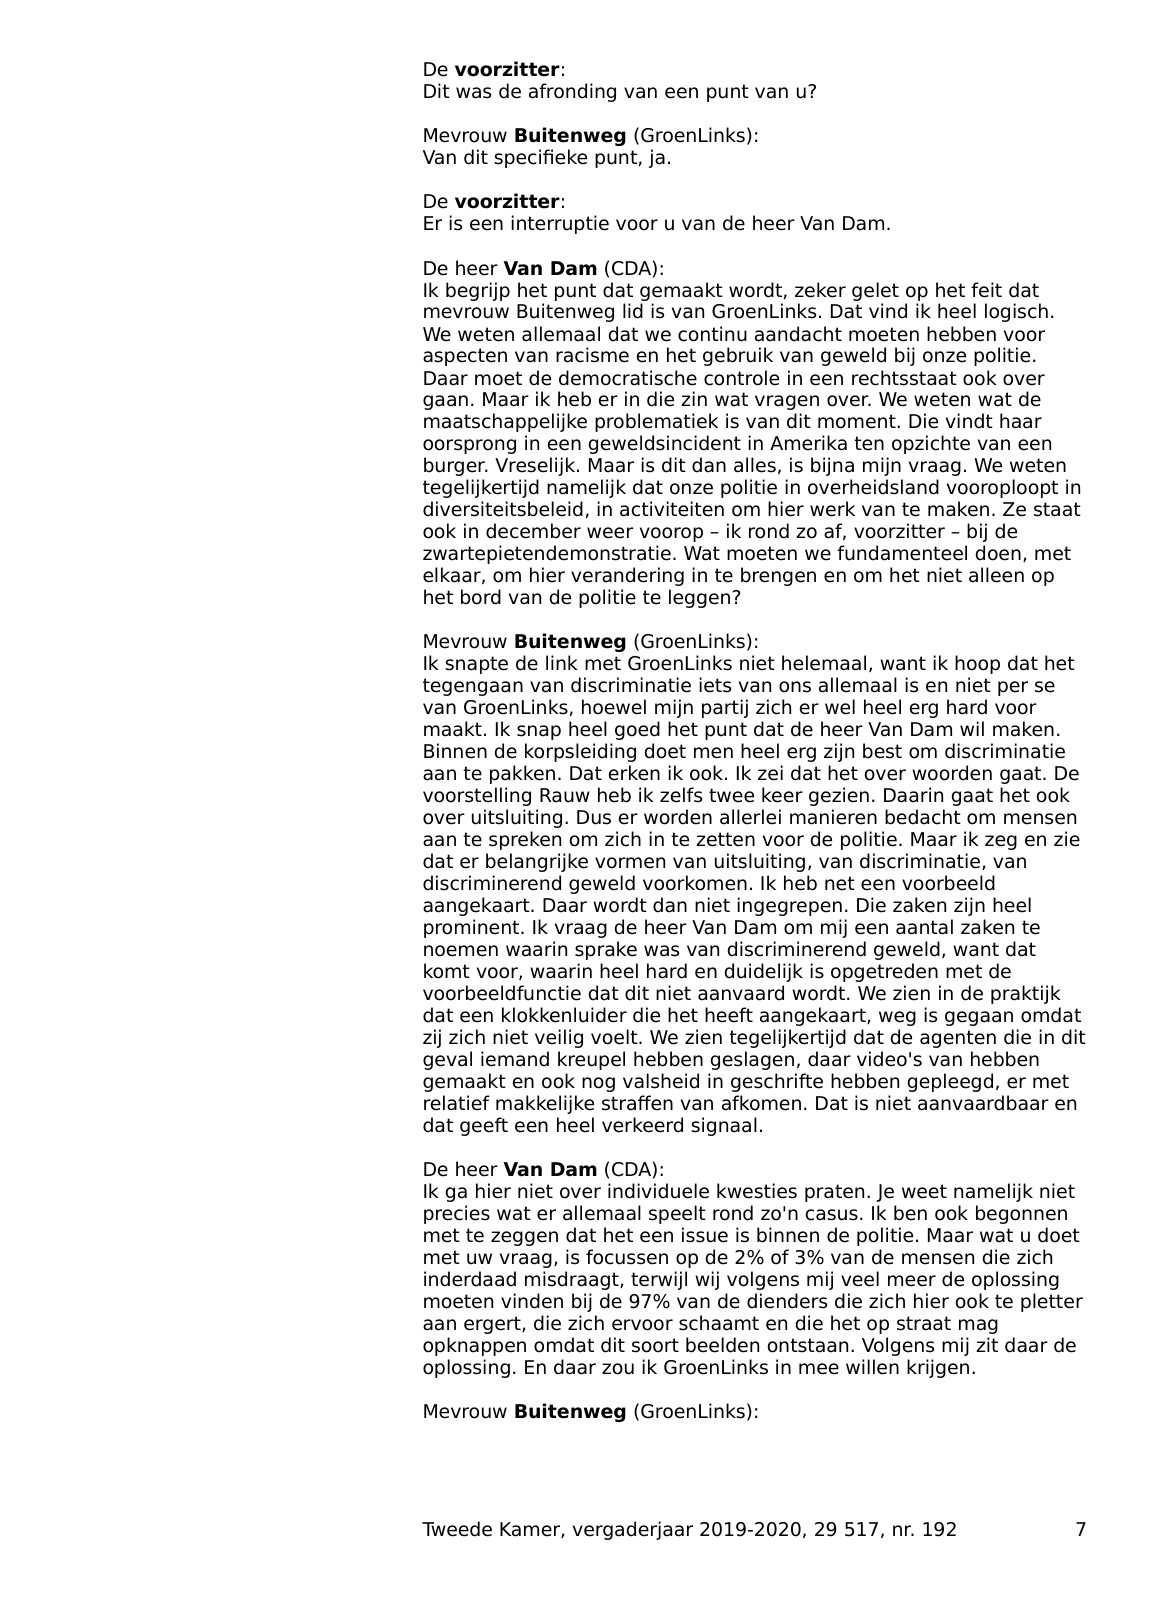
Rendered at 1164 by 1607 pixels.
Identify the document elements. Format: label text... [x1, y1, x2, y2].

text Van dit specifieke punt, ja. [422, 147, 1087, 169]
text Er is een interruptie voor u van de heer Van Dam. [422, 213, 1087, 235]
text Mevrouw Buitenweg (GroenLinks): [422, 1401, 1087, 1423]
text Ik begrijp het punt dat gemaakt wordt, zeker gelet op het feit dat mevrouw Buitenweg lid is van GroenLinks. Dat vind ik heel logisch. We weten allemaal dat we continu aandacht moeten hebben voor aspecten van racisme en het gebruik van geweld bij onze politie. Daar moet de democratische controle in een rechtsstaat ook over gaan. Maar ik heb er in die zin wat vragen over. We weten wat de maatschappelijke problematiek is van dit moment. Die vindt haar oorsprong in een geweldsincident in Amerika ten opzichte van een burger. Vreselijk. Maar is dit dan alles, is bijna mijn vraag. We weten tegelijkertijd namelijk dat onze politie in overheidsland vooroploopt in diversiteitsbeleid, in activiteiten om hier werk van te maken. Ze staat ook in december weer voorop – ik rond zo af, voorzitter – bij de zwartepietendemonstratie. Wat moeten we fundamenteel doen, met elkaar, om hier verandering in te brengen en om het niet alleen op het bord van de politie te leggen? [422, 279, 1087, 609]
text Mevrouw Buitenweg (GroenLinks): [422, 631, 1087, 653]
text De voorzitter: [422, 191, 1087, 213]
text De heer Van Dam (CDA): [422, 257, 1087, 279]
text De voorzitter: [422, 59, 1087, 81]
text Mevrouw Buitenweg (GroenLinks): [422, 125, 1087, 147]
text Ik ga hier niet over individuele kwesties praten. Je weet namelijk niet precies wat er allemaal speelt rond zo'n casus. Ik ben ook begonnen met te zeggen dat het een issue is binnen de politie. Maar wat u doet met uw vraag, is focussen op de 2% of 3% van de mensen die zich inderdaad misdraagt, terwijl wij volgens mij veel meer de oplossing moeten vinden bij de 97% van de dienders die zich hier ook te pletter aan ergert, die zich ervoor schaamt en die het op straat mag opknappen omdat dit soort beelden ontstaan. Volgens mij zit daar de oplossing. En daar zou ik GroenLinks in mee willen krijgen. [422, 1181, 1087, 1379]
text Dit was de afronding van een punt van u? [422, 81, 1087, 103]
text De heer Van Dam (CDA): [422, 1159, 1087, 1181]
text Ik snapte de link met GroenLinks niet helemaal, want ik hoop dat het tegengaan van discriminatie iets van ons allemaal is en niet per se van GroenLinks, hoewel mijn partij zich er wel heel erg hard voor maakt. Ik snap heel goed het punt dat de heer Van Dam wil maken. Binnen de korpsleiding doet men heel erg zijn best om discriminatie aan te pakken. Dat erken ik ook. Ik zei dat het over woorden gaat. De voorstelling Rauw heb ik zelfs twee keer gezien. Daarin gaat het ook over uitsluiting. Dus er worden allerlei manieren bedacht om mensen aan te spreken om zich in te zetten voor de politie. Maar ik zeg en zie dat er belangrijke vormen van uitsluiting, van discriminatie, van discriminerend geweld voorkomen. Ik heb net een voorbeeld aangekaart. Daar wordt dan niet ingegrepen. Die zaken zijn heel prominent. Ik vraag de heer Van Dam om mij een aantal zaken te noemen waarin sprake was van discriminerend geweld, want dat komt voor, waarin heel hard en duidelijk is opgetreden met de voorbeeldfunctie dat dit niet aanvaard wordt. We zien in de praktijk dat een klokkenluider die het heeft aangekaart, weg is gegaan omdat zij zich niet veilig voelt. We zien tegelijkertijd dat de agenten die in dit geval iemand kreupel hebben geslagen, daar video's van hebben gemaakt en ook nog valsheid in geschrifte hebben gepleegd, er met relatief makkelijke straffen van afkomen. Dat is niet aanvaardbaar en dat geeft een heel verkeerd signaal. [422, 653, 1087, 1137]
